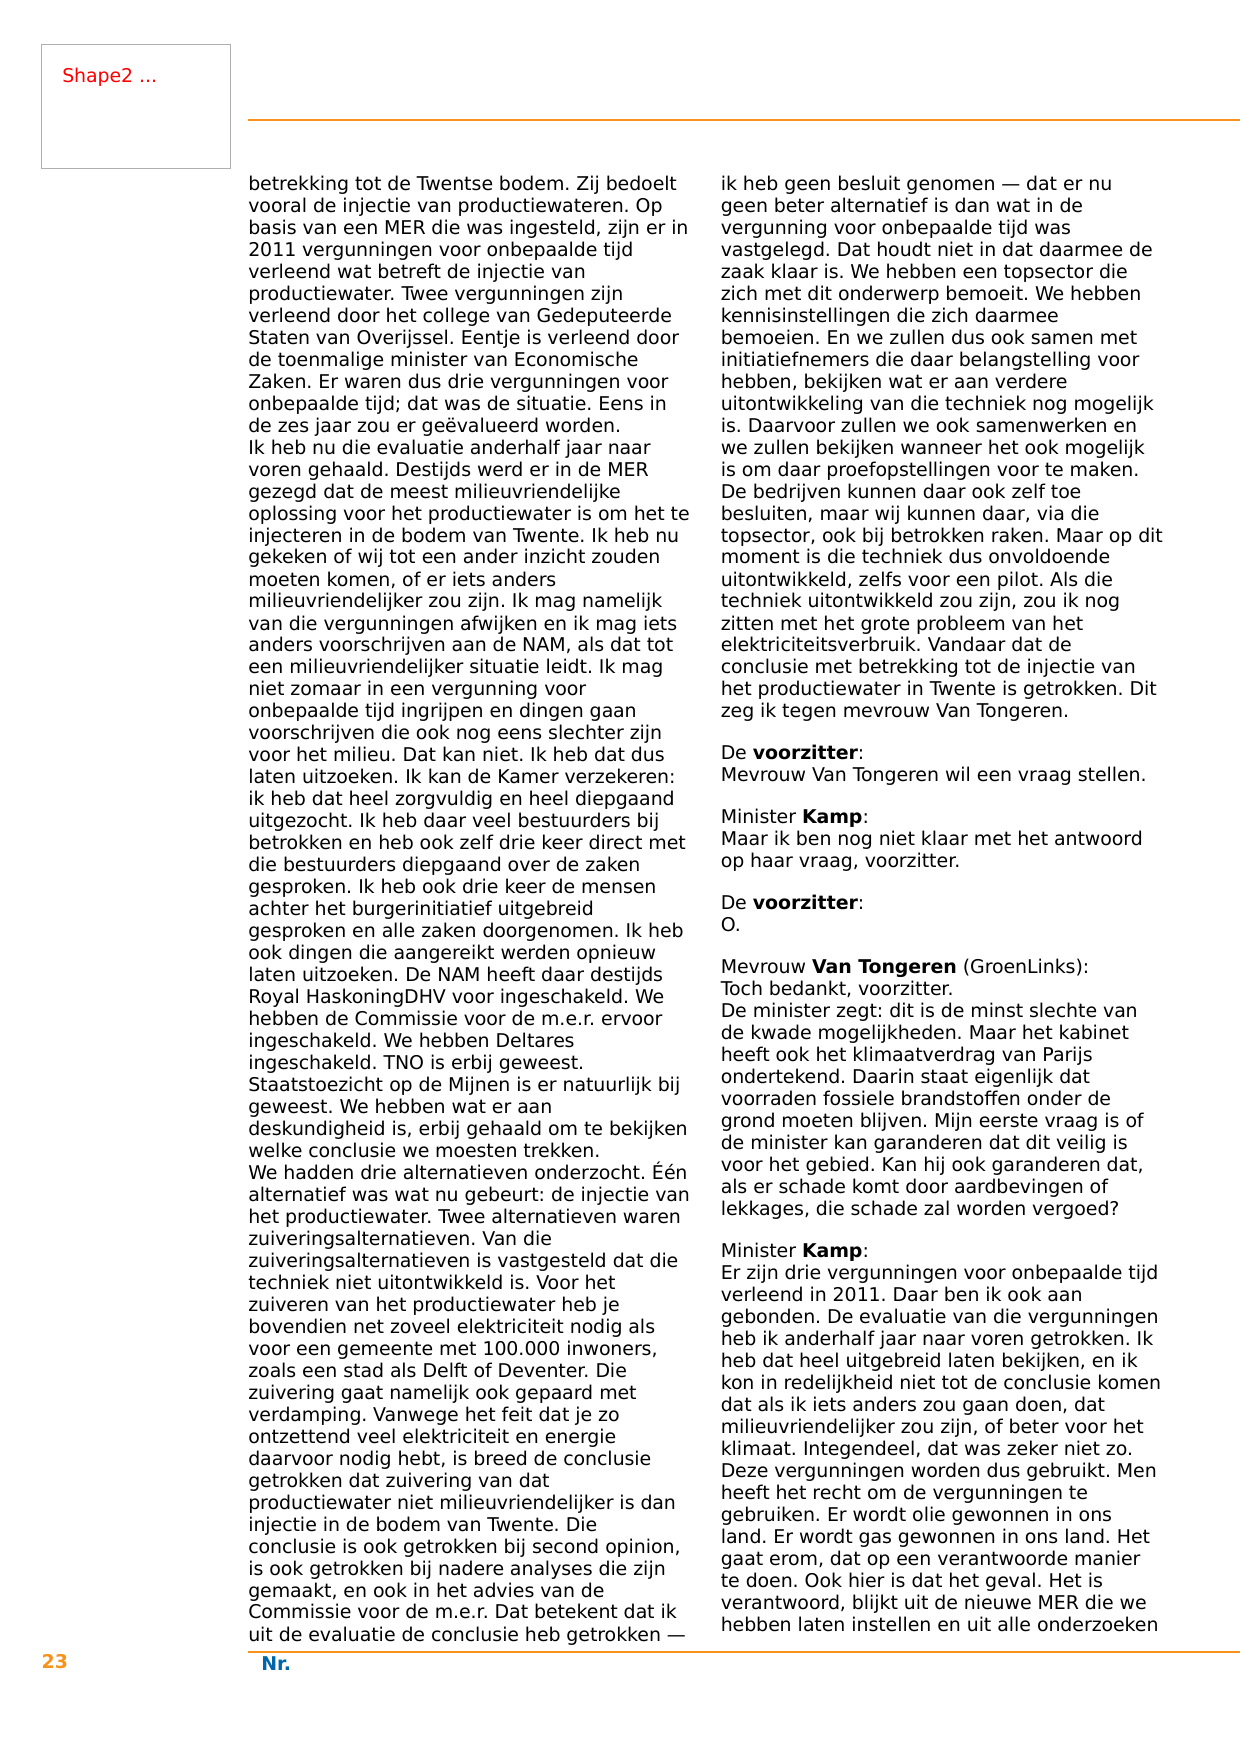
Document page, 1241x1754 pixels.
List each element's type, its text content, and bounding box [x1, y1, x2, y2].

text O. [721, 914, 1163, 936]
text De voorzitter: [721, 742, 1163, 764]
text De minister zegt: dit is de minst slechte van de kwade mogelijkheden. Maar het kabinet heeft ook het klimaatverdrag van Parijs ondertekend. Daarin staat eigenlijk dat voorraden fossiele brandstoffen onder de grond moeten blijven. Mijn eerste vraag is of de minister kan garanderen dat dit veilig is voor het gebied. Kan hij ook garanderen dat, als er schade komt door aardbevingen of lekkages, die schade zal worden vergoed? [721, 1000, 1163, 1220]
text Maar ik ben nog niet klaar met het antwoord op haar vraag, voorzitter. [721, 828, 1163, 872]
text Er zijn drie vergunningen voor onbepaalde tijd verleend in 2011. Daar ben ik ook aan gebonden. De evaluatie van die vergunningen heb ik anderhalf jaar naar voren getrokken. Ik heb dat heel uitgebreid laten bekijken, en ik kon in redelijkheid niet tot de conclusie komen dat als ik iets anders zou gaan doen, dat milieuvriendelijker zou zijn, of beter voor het klimaat. Integendeel, dat was zeker niet zo. Deze vergunningen worden dus gebruikt. Men heeft het recht om de vergunningen te gebruiken. Er wordt olie gewonnen in ons land. Er wordt gas gewonnen in ons land. Het gaat erom, dat op een verantwoorde manier te doen. Ook hier is dat het geval. Het is verantwoord, blijkt uit de nieuwe MER die we hebben laten instellen en uit alle onderzoeken [721, 1262, 1163, 1636]
text Toch bedankt, voorzitter. [721, 978, 1163, 1000]
text ik heb geen besluit genomen — dat er nu geen beter alternatief is dan wat in de vergunning voor onbepaalde tijd was vastgelegd. Dat houdt niet in dat daarmee de zaak klaar is. We hebben een topsector die zich met dit onderwerp bemoeit. We hebben kennisinstellingen die zich daarmee bemoeien. En we zullen dus ook samen met initiatiefnemers die daar belangstelling voor hebben, bekijken wat er aan verdere uitontwikkeling van die techniek nog mogelijk is. Daarvoor zullen we ook samenwerken en we zullen bekijken wanneer het ook mogelijk is om daar proefopstellingen voor te maken. De bedrijven kunnen daar ook zelf toe besluiten, maar wij kunnen daar, via die topsector, ook bij betrokken raken. Maar op dit moment is die techniek dus onvoldoende uitontwikkeld, zelfs voor een pilot. Als die techniek uitontwikkeld zou zijn, zou ik nog zitten met het grote probleem van het elektriciteitsverbruik. Vandaar dat de conclusie met betrekking tot de injectie van het productiewater in Twente is getrokken. Dit zeg ik tegen mevrouw Van Tongeren. [721, 173, 1163, 722]
text Mevrouw Van Tongeren (GroenLinks): [721, 956, 1163, 978]
text Minister Kamp: [721, 1240, 1163, 1262]
text Ik heb nu die evaluatie anderhalf jaar naar voren gehaald. Destijds werd er in de MER gezegd dat de meest milieuvriendelijke oplossing voor het productiewater is om het te injecteren in de bodem van Twente. Ik heb nu gekeken of wij tot een ander inzicht zouden moeten komen, of er iets anders milieuvriendelijker zou zijn. Ik mag namelijk van die vergunningen afwijken en ik mag iets anders voorschrijven aan de NAM, als dat tot een milieuvriendelijker situatie leidt. Ik mag niet zomaar in een vergunning voor onbepaalde tijd ingrijpen en dingen gaan voorschrijven die ook nog eens slechter zijn voor het milieu. Dat kan niet. Ik heb dat dus laten uitzoeken. Ik kan de Kamer verzekeren: ik heb dat heel zorgvuldig en heel diepgaand uitgezocht. Ik heb daar veel bestuurders bij betrokken en heb ook zelf drie keer direct met die bestuurders diepgaand over de zaken gesproken. Ik heb ook drie keer de mensen achter het burgerinitiatief uitgebreid gesproken en alle zaken doorgenomen. Ik heb ook dingen die aangereikt werden opnieuw laten uitzoeken. De NAM heeft daar destijds Royal HaskoningDHV voor ingeschakeld. We hebben de Commissie voor de m.e.r. ervoor ingeschakeld. We hebben Deltares ingeschakeld. TNO is erbij geweest. Staatstoezicht op de Mijnen is er natuurlijk bij geweest. We hebben wat er aan deskundigheid is, erbij gehaald om te bekijken welke conclusie we moesten trekken. [248, 437, 691, 1162]
text De voorzitter: [721, 892, 1163, 914]
text We hadden drie alternatieven onderzocht. Één alternatief was wat nu gebeurt: de injectie van het productiewater. Twee alternatieven waren zuiveringsalternatieven. Van die zuiveringsalternatieven is vastgesteld dat die techniek niet uitontwikkeld is. Voor het zuiveren van het productiewater heb je bovendien net zoveel elektriciteit nodig als voor een gemeente met 100.000 inwoners, zoals een stad als Delft of Deventer. Die zuivering gaat namelijk ook gepaard met verdamping. Vanwege het feit dat je zo ontzettend veel elektriciteit en energie daarvoor nodig hebt, is breed de conclusie getrokken dat zuivering van dat productiewater niet milieuvriendelijker is dan injectie in de bodem van Twente. Die conclusie is ook getrokken bij second opinion, is ook getrokken bij nadere analyses die zijn gemaakt, en ook in het advies van de Commissie voor de m.e.r. Dat betekent dat ik uit de evaluatie de conclusie heb getrokken — [248, 1162, 691, 1645]
text betrekking tot de Twentse bodem. Zij bedoelt vooral de injectie van productiewateren. Op basis van een MER die was ingesteld, zijn er in 2011 vergunningen voor onbepaalde tijd verleend wat betreft de injectie van productiewater. Twee vergunningen zijn verleend door het college van Gedeputeerde Staten van Overijssel. Eentje is verleend door de toenmalige minister van Economische Zaken. Er waren dus drie vergunningen voor onbepaalde tijd; dat was de situatie. Eens in de zes jaar zou er geëvalueerd worden. [248, 173, 691, 437]
text Mevrouw Van Tongeren wil een vraag stellen. [721, 764, 1163, 786]
text Minister Kamp: [721, 806, 1163, 828]
